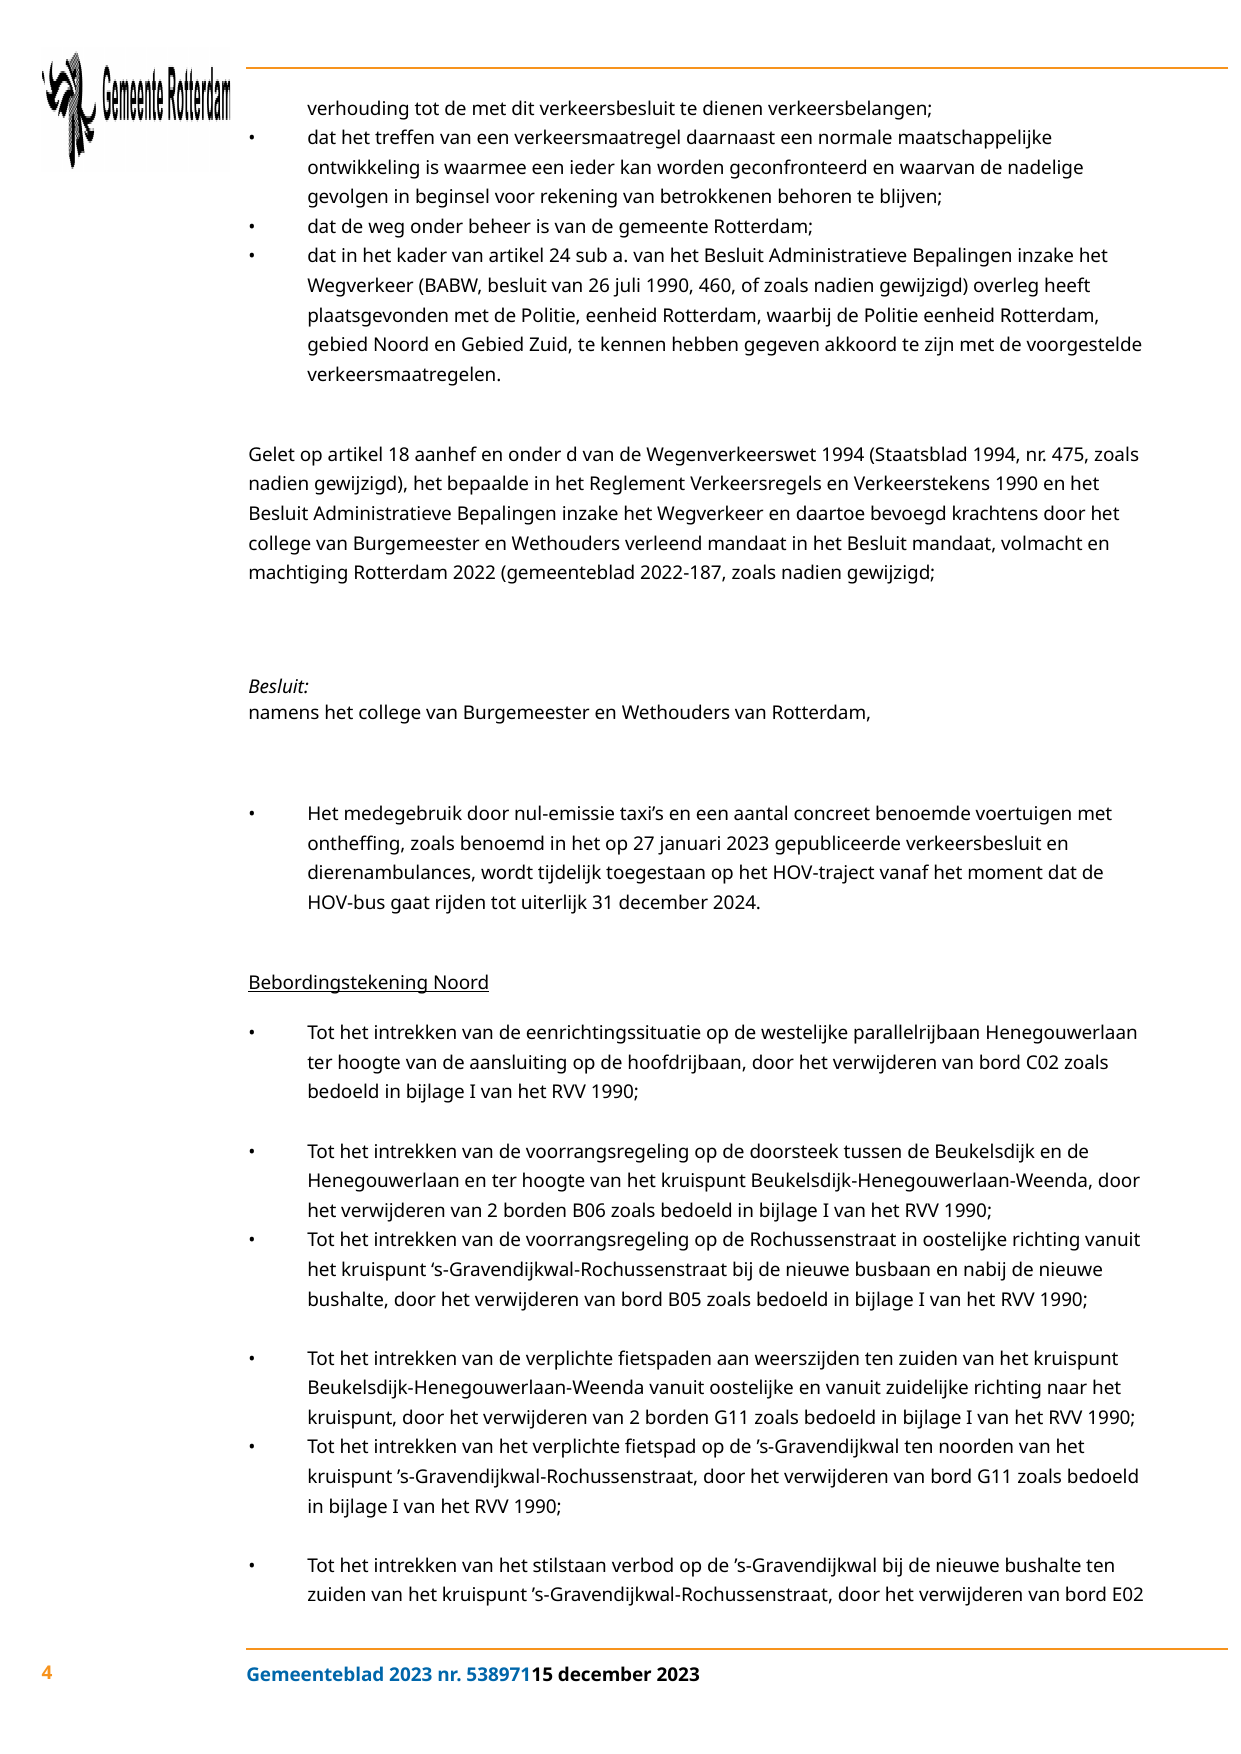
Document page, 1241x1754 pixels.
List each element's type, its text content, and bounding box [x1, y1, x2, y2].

text Besluit: [248, 674, 1152, 699]
text namens het college van Burgemeester en Wethouders van Rotterdam, [248, 699, 1152, 725]
list Tot het intrekken van de voorrangsregeling op de Rochussenstraat in oostelijke richting vanuit het kruispunt ‘s-Gravendijkwal-Rochussenstraat bij de nieuwe busbaan en nabij de nieuwe bushalte, door het verwijderen van bord B05 zoals bedoeld in bijlage I van het RVV 1990; [248, 1227, 1152, 1311]
text Bebordingstekening Noord [248, 969, 1152, 995]
text Gelet op artikel 18 aanhef en onder d van de Wegenverkeerswet 1994 (Staatsblad 1994, nr. 475, zoals nadien gewijzigd), het bepaalde in het Reglement Verkeersregels en Verkeerstekens 1990 en het Besluit Administratieve Bepalingen inzake het Wegverkeer en daartoe bevoegd krachtens door het college van Burgemeester en Wethouders verleend mandaat in het Besluit mandaat, volmacht en machtiging Rotterdam 2022 (gemeenteblad 2022-187, zoals nadien gewijzigd; [248, 441, 1152, 585]
list Het medegebruik door nul-emissie taxi’s en een aantal concreet benoemde voertuigen met ontheffing, zoals benoemd in het op 27 januari 2023 gepubliceerde verkeersbesluit en dierenambulances, wordt tijdelijk toegestaan op het HOV-traject vanaf het moment dat de HOV-bus gaat rijden tot uiterlijk 31 december 2024. [248, 800, 1152, 915]
list verhouding tot de met dit verkeersbesluit te dienen verkeersbelangen; [248, 95, 1152, 121]
list dat in het kader van artikel 24 sub a. van het Besluit Administratieve Bepalingen inzake het Wegverkeer (BABW, besluit van 26 juli 1990, 460, of zoals nadien gewijzigd) overleg heeft plaatsgevonden met de Politie, eenheid Rotterdam, waarbij de Politie eenheid Rotterdam, gebied Noord en Gebied Zuid, te kennen hebben gegeven akkoord te zijn met de voorgestelde verkeersmaatregelen. [248, 243, 1152, 387]
list Tot het intrekken van de voorrangsregeling op de doorsteek tussen de Beukelsdijk en de Henegouwerlaan en ter hoogte van het kruispunt Beukelsdijk-Henegouwerlaan-Weenda, door het verwijderen van 2 borden B06 zoals bedoeld in bijlage I van het RVV 1990; [248, 1138, 1152, 1223]
list dat de weg onder beheer is van de gemeente Rotterdam; [248, 213, 1152, 239]
picture [41, 47, 231, 172]
list Tot het intrekken van het stilstaan verbod op de ’s-Gravendijkwal bij de nieuwe bushalte ten zuiden van het kruispunt ’s-Gravendijkwal-Rochussenstraat, door het verwijderen van bord E02 [248, 1552, 1152, 1607]
list dat het treffen van een verkeersmaatregel daarnaast een normale maatschappelijke ontwikkeling is waarmee een ieder kan worden geconfronteerd en waarvan de nadelige gevolgen in beginsel voor rekening van betrokkenen behoren te blijven; [248, 124, 1152, 209]
list Tot het intrekken van het verplichte fietspad op de ’s-Gravendijkwal ten noorden van het kruispunt ’s-Gravendijkwal-Rochussenstraat, door het verwijderen van bord G11 zoals bedoeld in bijlage I van het RVV 1990; [248, 1434, 1152, 1518]
list Tot het intrekken van de verplichte fietspaden aan weerszijden ten zuiden van het kruispunt Beukelsdijk-Henegouwerlaan-Weenda vanuit oostelijke en vanuit zuidelijke richting naar het kruispunt, door het verwijderen van 2 borden G11 zoals bedoeld in bijlage I van het RVV 1990; [248, 1345, 1152, 1430]
list Tot het intrekken van de eenrichtingssituatie op de westelijke parallelrijbaan Henegouwerlaan ter hoogte van de aansluiting op de hoofdrijbaan, door het verwijderen van bord C02 zoals bedoeld in bijlage I van het RVV 1990; [248, 1019, 1152, 1104]
